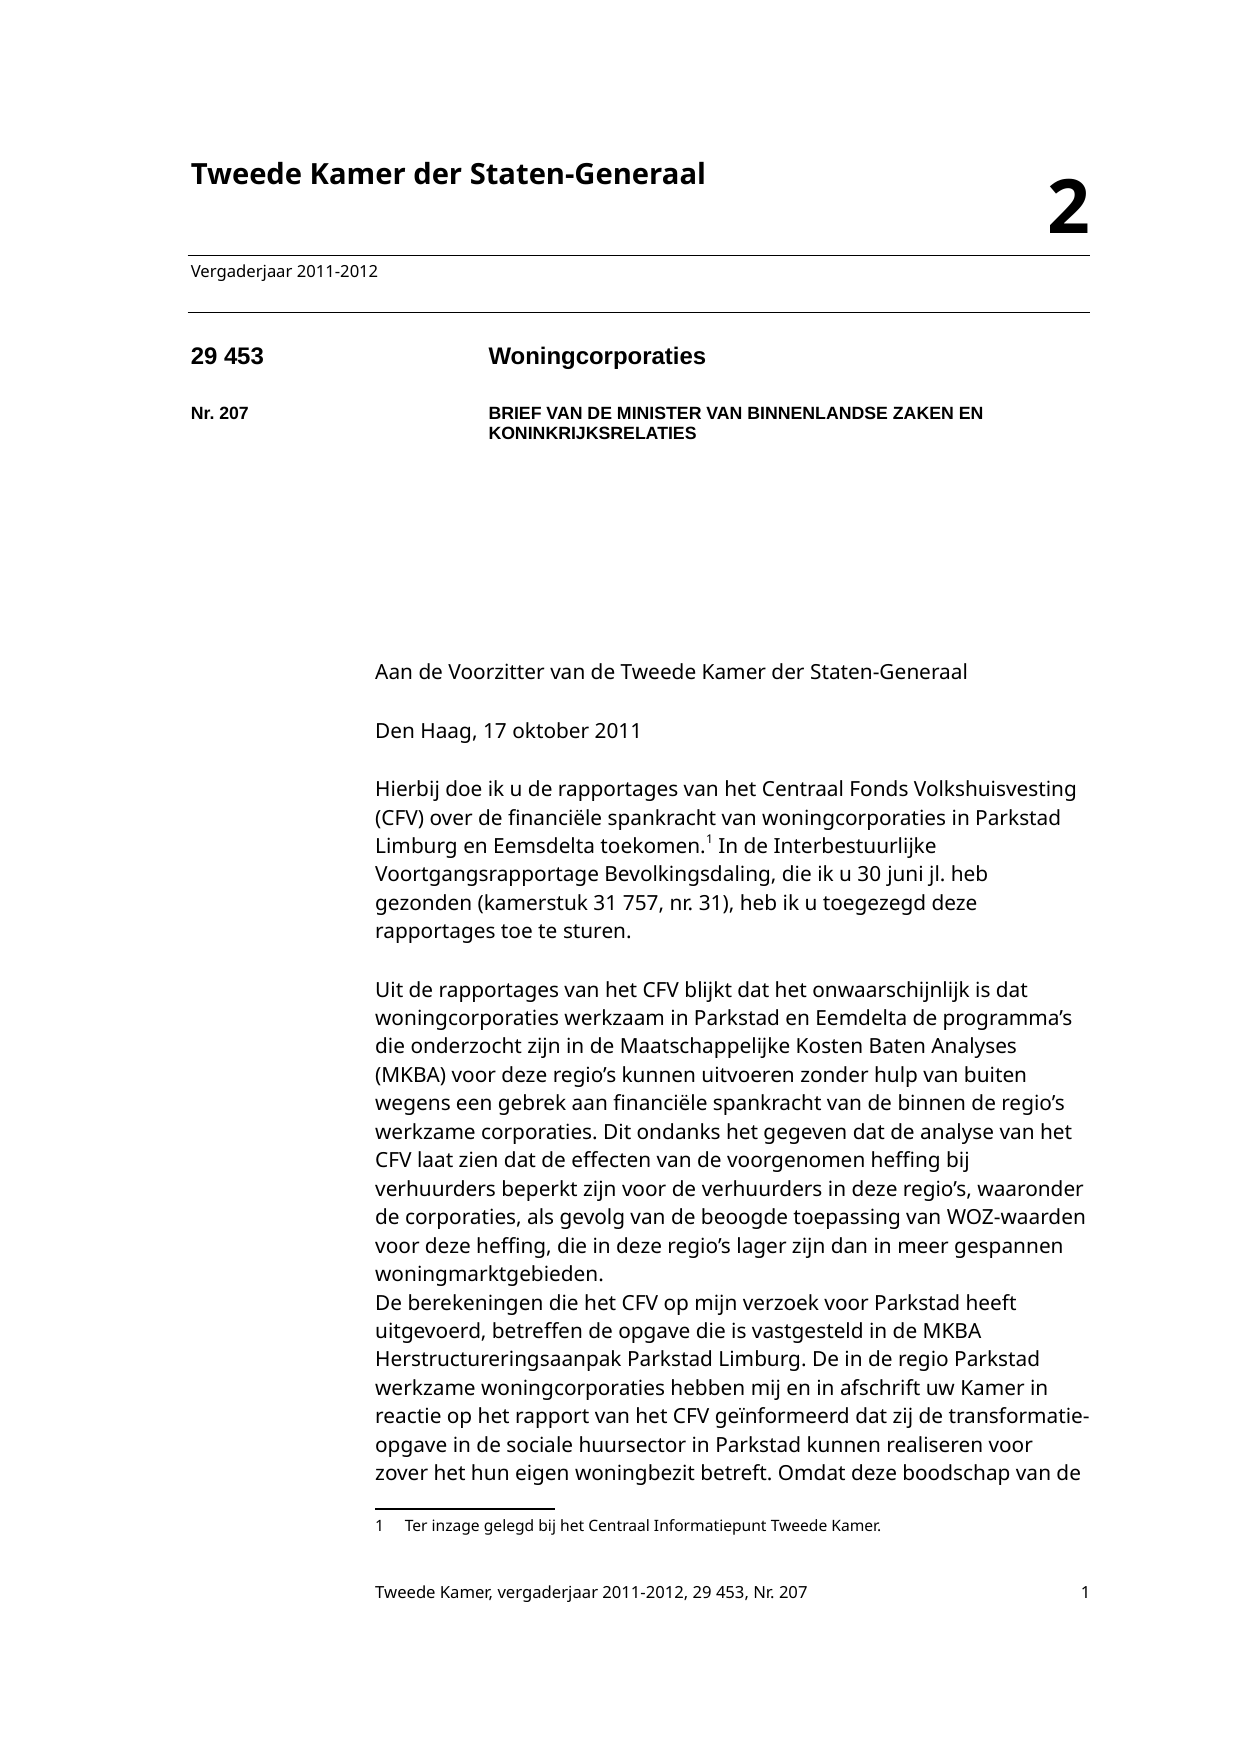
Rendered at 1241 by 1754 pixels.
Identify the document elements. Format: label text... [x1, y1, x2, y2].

table_cell Vergaderjaar 2011-2012 [188, 256, 485, 312]
table_cell Nr. 207 [188, 399, 485, 539]
table_cell [485, 256, 1090, 312]
table_cell BRIEF VAN DE MINISTER VAN BINNENLANDSE ZAKEN EN KONINKRIJKSRELATIES [485, 399, 1090, 539]
table_header 2 [910, 150, 1090, 255]
table_cell [188, 313, 485, 339]
table_cell Woningcorporaties [485, 339, 1090, 399]
table_header Tweede Kamer der Staten-Generaal [188, 150, 909, 255]
text Uit de rapportages van het CFV blijkt dat het onwaarschijnlijk is dat woningcorporaties werkzaam in Parkstad en Eemdelta de programma’s die onderzocht zijn in de Maatschappelijke Kosten Baten Analyses (MKBA) voor deze regio’s kunnen uitvoeren zonder hulp van buiten wegens een gebrek aan financiële spankracht van de binnen de regio’s werkzame corporaties. Dit ondanks het gegeven dat de analyse van het CFV laat zien dat de effecten van de voorgenomen heffing bij verhuurders beperkt zijn voor de verhuurders in deze regio’s, waaronder de corporaties, als gevolg van de beoogde toepassing van WOZ-waarden voor deze heffing, die in deze regio’s lager zijn dan in meer gespannen woningmarktgebieden. [375, 975, 1090, 1288]
text Aan de Voorzitter van de Tweede Kamer der Staten-Generaal [375, 657, 1090, 686]
text Ter inzage gelegd bij het Centraal Informatiepunt Tweede Kamer. [375, 1508, 1090, 1536]
table_cell [485, 313, 1090, 339]
table_cell 29 453 [188, 339, 485, 399]
text Hierbij doe ik u de rapportages van het Centraal Fonds Volkshuisvesting (CFV) over de financiële spankracht van woningcorporaties in Parkstad Limburg en Eemsdelta toekomen. In de Interbestuurlijke Voortgangsrapportage Bevolkingsdaling, die ik u 30 juni jl. heb gezonden (kamerstuk 31 757, nr. 31), heb ik u toegezegd deze rapportages toe te sturen. [375, 774, 1090, 945]
text De berekeningen die het CFV op mijn verzoek voor Parkstad heeft uitgevoerd, betreffen de opgave die is vastgesteld in de MKBA Herstructureringsaanpak Parkstad Limburg. De in de regio Parkstad werkzame woningcorporaties hebben mij en in afschrift uw Kamer in reactie op het rapport van het CFV geïnformeerd dat zij de transformatie-opgave in de sociale huursector in Parkstad kunnen realiseren voor zover het hun eigen woningbezit betreft. Omdat deze boodschap van de [375, 1288, 1090, 1487]
text Den Haag, 17 oktober 2011 [375, 716, 1090, 744]
